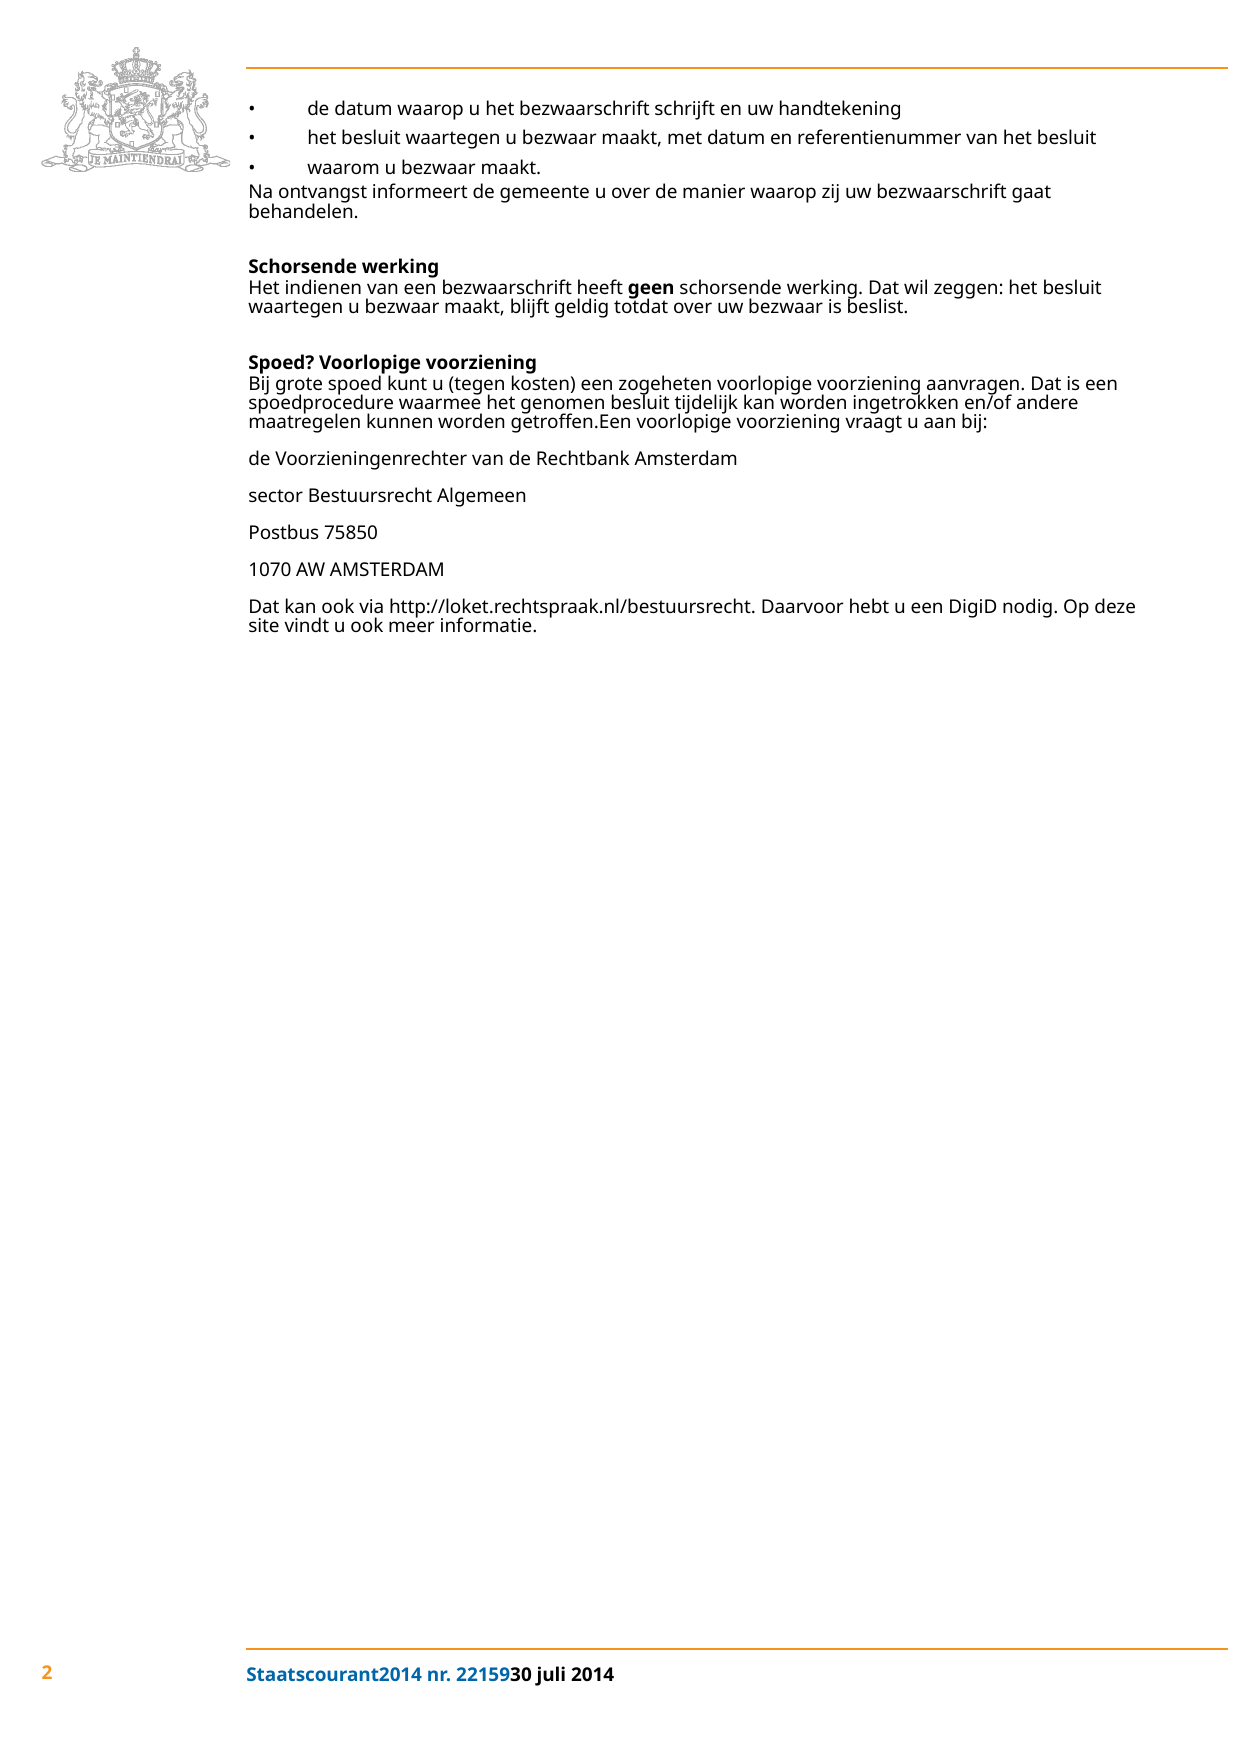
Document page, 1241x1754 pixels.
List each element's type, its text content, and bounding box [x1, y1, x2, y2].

text Na ontvangst informeert de gemeente u over de manier waarop zij uw bezwaarschrift gaat behandelen. [248, 183, 1152, 222]
text Schorsende werking [248, 253, 1152, 279]
picture [41, 47, 231, 172]
list de datum waarop u het bezwaarschrift schrijft en uw handtekening [248, 95, 1152, 121]
text Postbus 75850 [248, 524, 1152, 543]
text sector Bestuursrecht Algemeen [248, 487, 1152, 506]
text Dat kan ook via http://loket.rechtspraak.nl/bestuursrecht. Daarvoor hebt u een DigiD nodig. Op deze site vindt u ook meer informatie. [248, 598, 1152, 637]
text Spoed? Voorlopige voorziening [248, 349, 1152, 374]
list waarom u bezwaar maakt. [248, 154, 1152, 180]
list het besluit waartegen u bezwaar maakt, met datum en referentienummer van het besluit [248, 124, 1152, 150]
text Bij grote spoed kunt u (tegen kosten) een zogeheten voorlopige voorziening aanvragen. Dat is een spoedprocedure waarmee het genomen besluit tijdelijk kan worden ingetrokken en/of andere maatregelen kunnen worden getroffen.Een voorlopige voorziening vraagt u aan bij: [248, 374, 1152, 432]
text Het indienen van een bezwaarschrift heeft geen schorsende werking. Dat wil zeggen: het besluit waartegen u bezwaar maakt, blijft geldig totdat over uw bezwaar is beslist. [248, 279, 1152, 318]
text de Voorzieningenrechter van de Rechtbank Amsterdam [248, 450, 1152, 469]
text 1070 AW AMSTERDAM [248, 561, 1152, 580]
